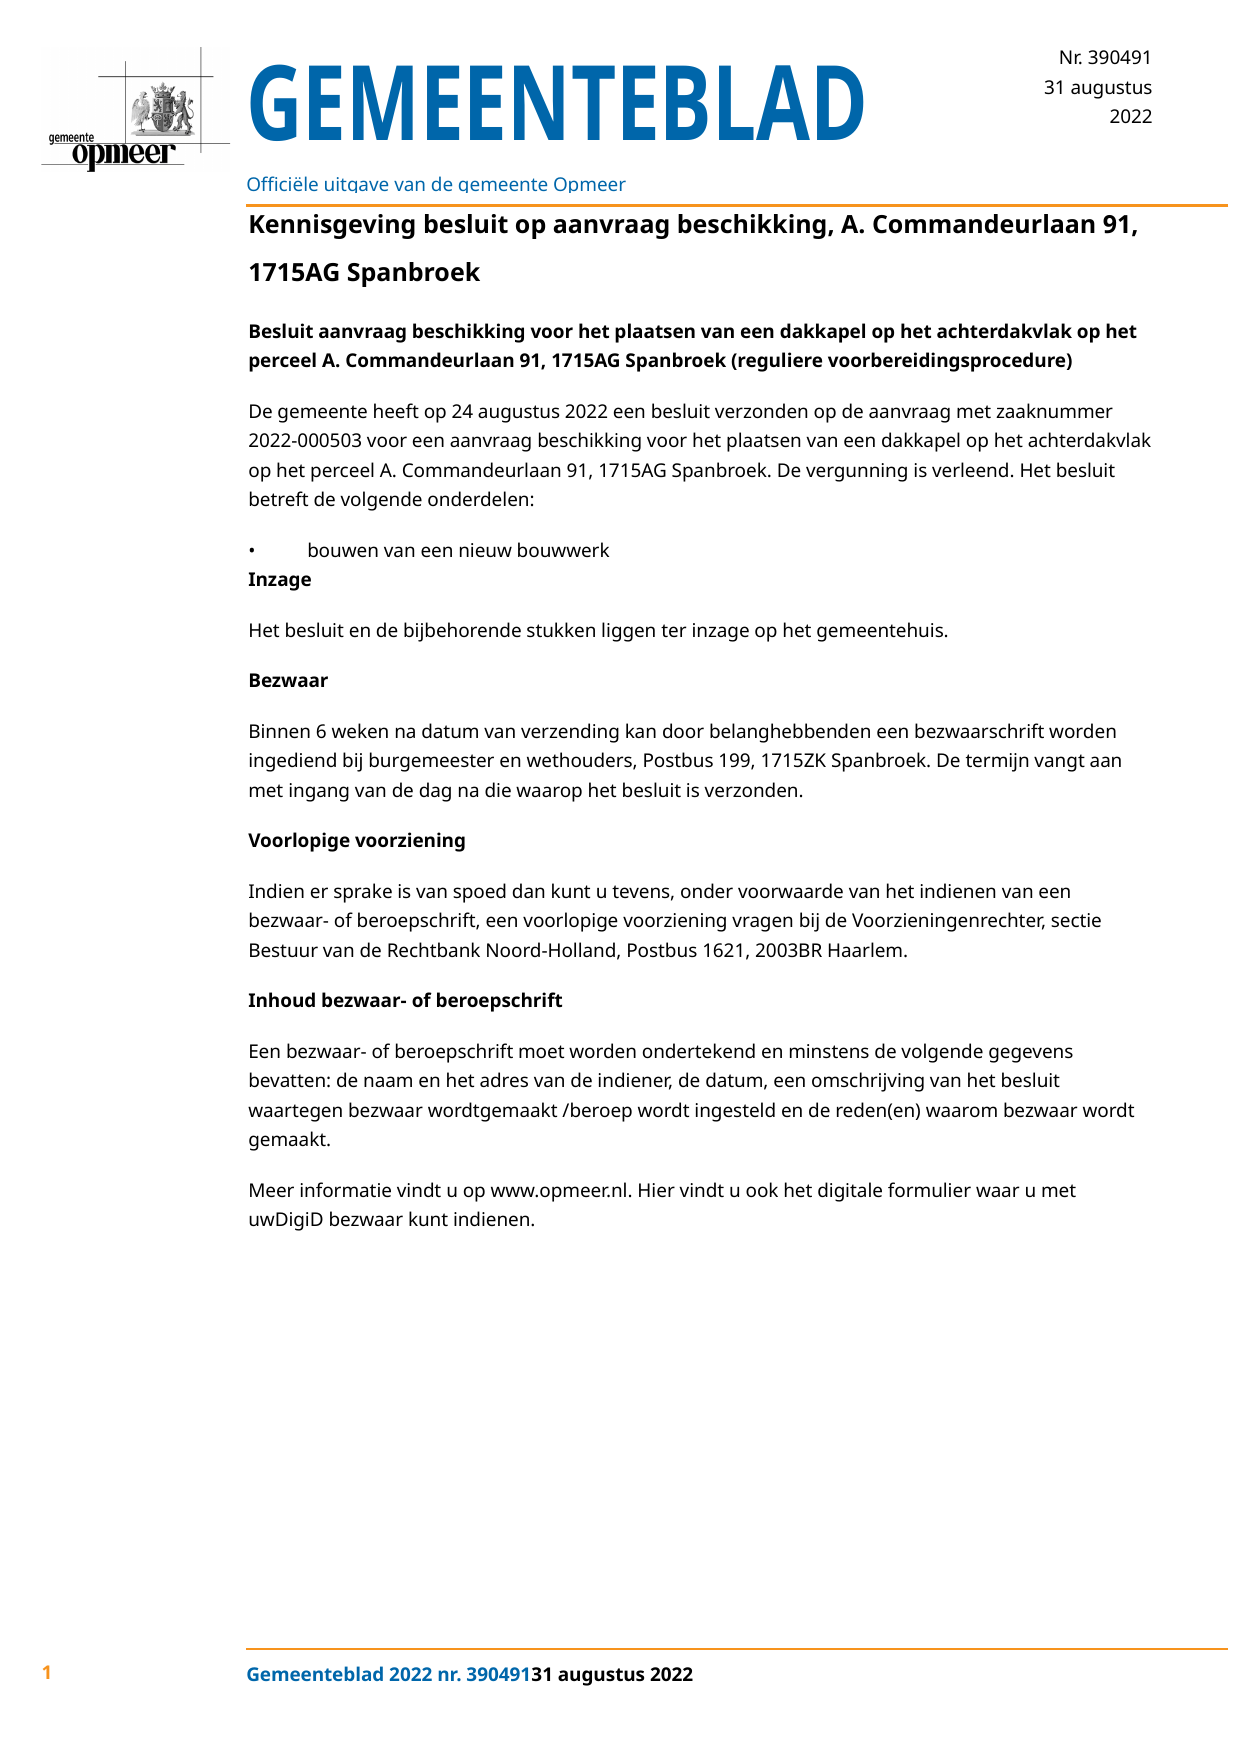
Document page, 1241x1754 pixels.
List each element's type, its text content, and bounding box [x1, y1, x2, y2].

text Binnen 6 weken na datum van verzending kan door belanghebbenden een bezwaarschrift worden ingediend bij burgemeester en wethouders, Postbus 199, 1715ZK Spanbroek. De termijn vangt aan met ingang van de dag na die waarop het besluit is verzonden. [248, 718, 1152, 803]
text Voorlopige voorziening [248, 827, 1152, 853]
text De gemeente heeft op 24 augustus 2022 een besluit verzonden op de aanvraag met zaaknummer 2022-000503 voor een aanvraag beschikking voor het plaatsen van een dakkapel op het achterdakvlak op het perceel A. Commandeurlaan 91, 1715AG Spanbroek. De vergunning is verleend. Het besluit betreft de volgende onderdelen: [248, 398, 1152, 512]
text Indien er sprake is van spoed dan kunt u tevens, onder voorwaarde van het indienen van een bezwaar- of beroepschrift, een voorlopige voorziening vragen bij de Voorzieningenrechter, sectie Bestuur van de Rechtbank Noord-Holland, Postbus 1621, 2003BR Haarlem. [248, 878, 1152, 963]
text Het besluit en de bijbehorende stukken liggen ter inzage op het gemeentehuis. [248, 617, 1152, 643]
text Besluit aanvraag beschikking voor het plaatsen van een dakkapel op het achterdakvlak op het perceel A. Commandeurlaan 91, 1715AG Spanbroek (reguliere voorbereidingsprocedure) [248, 318, 1152, 373]
text Meer informatie vindt u op www.opmeer.nl. Hier vindt u ook het digitale formulier waar u met uwDigiD bezwaar kunt indienen. [248, 1177, 1152, 1232]
text Inhoud bezwaar- of beroepschrift [248, 987, 1152, 1013]
list bouwen van een nieuw bouwwerk [248, 537, 1152, 563]
picture [41, 47, 231, 172]
text Inzage [248, 567, 1152, 592]
text Kennisgeving besluit op aanvraag beschikking, A. Commandeurlaan 91, 1715AG Spanbroek [248, 207, 1152, 288]
text Bezwaar [248, 667, 1152, 693]
text Een bezwaar- of beroepschrift moet worden ondertekend en minstens de volgende gegevens bevatten: de naam en het adres van de indiener, de datum, een omschrijving van het besluit waartegen bezwaar wordtgemaakt /beroep wordt ingesteld en de reden(en) waarom bezwaar wordt gemaakt. [248, 1038, 1152, 1152]
